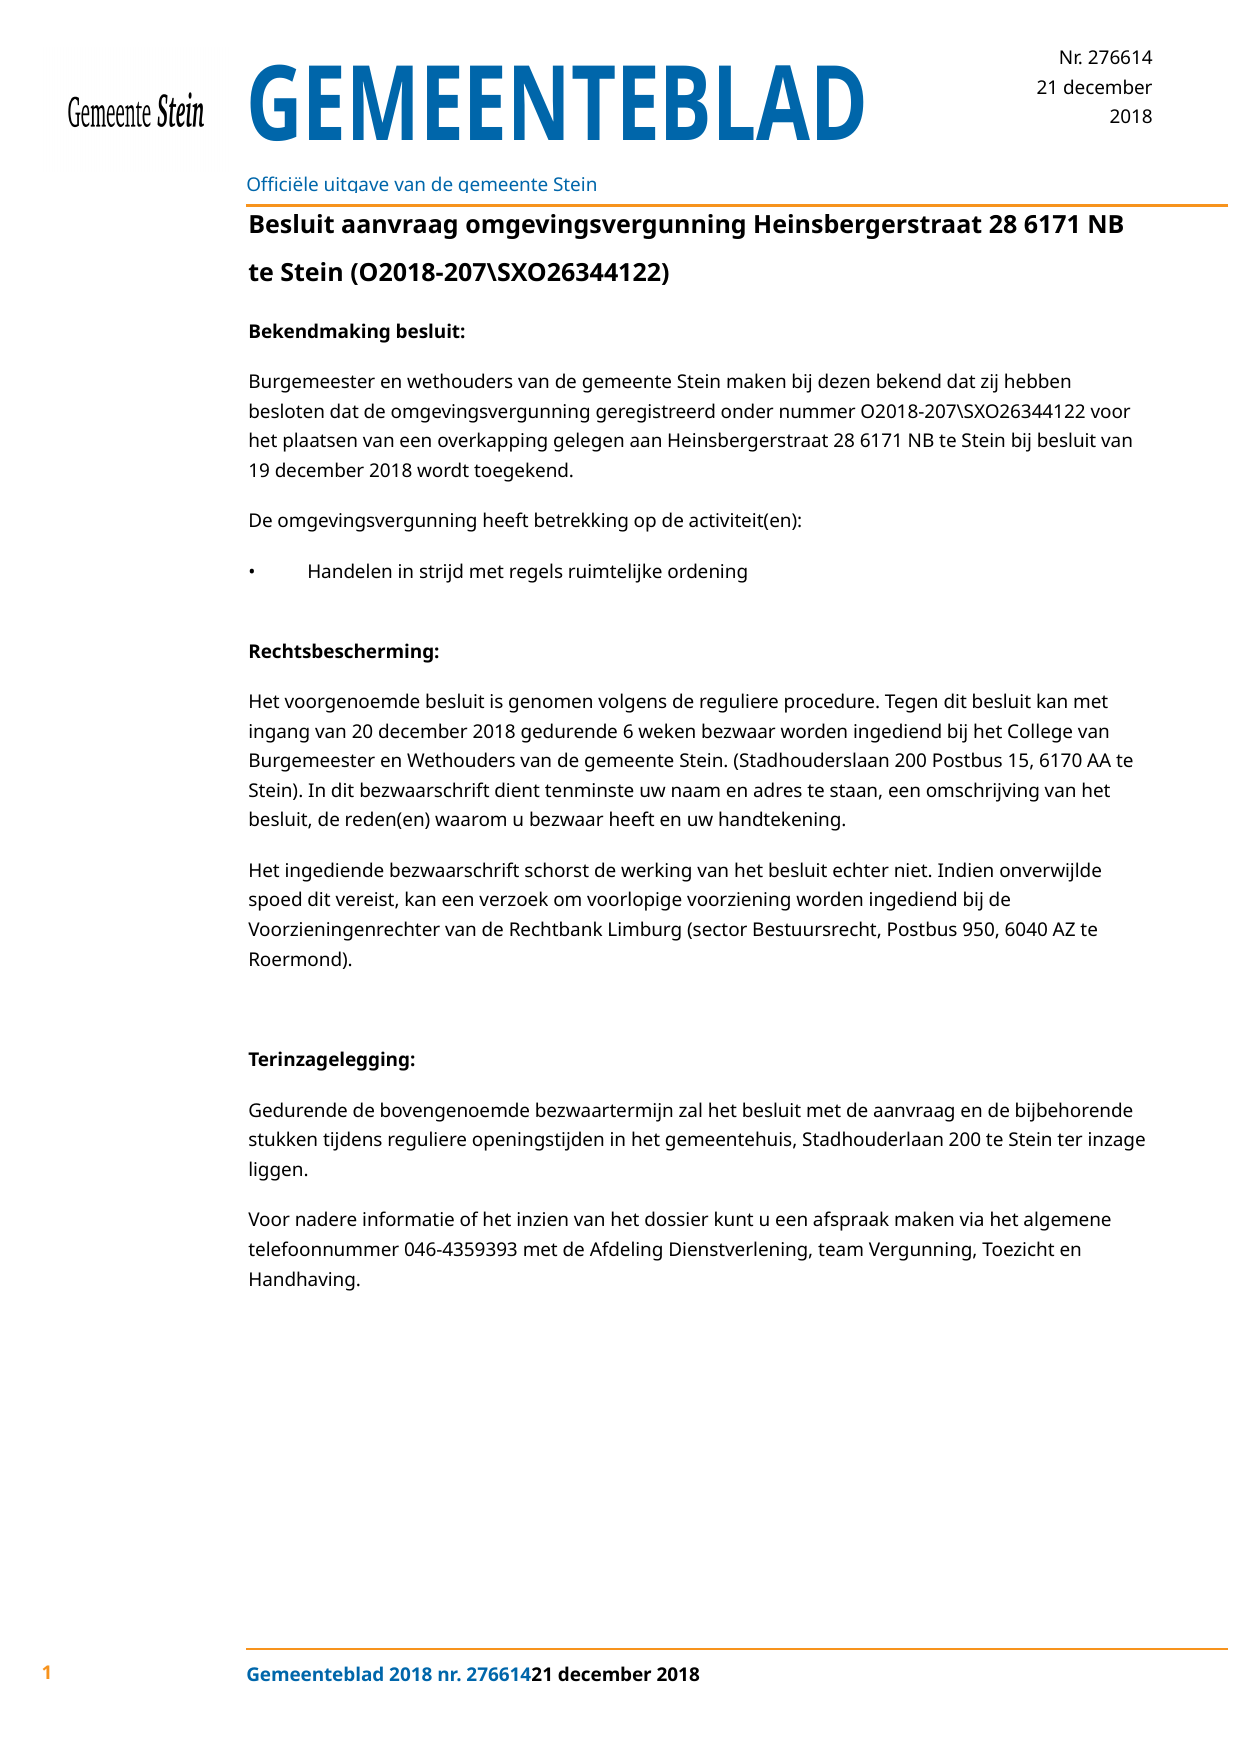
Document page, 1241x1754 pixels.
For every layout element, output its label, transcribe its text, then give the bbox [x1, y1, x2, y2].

picture [41, 47, 231, 172]
text Het ingediende bezwaarschrift schorst de werking van het besluit echter niet. Indien onverwijlde spoed dit vereist, kan een verzoek om voorlopige voorziening worden ingediend bij de Voorzieningenrechter van de Rechtbank Limburg (sector Bestuursrecht, Postbus 950, 6040 AZ te Roermond). [248, 857, 1152, 972]
text Gedurende de bovengenoemde bezwaartermijn zal het besluit met de aanvraag en de bijbehorende stukken tijdens reguliere openingstijden in het gemeentehuis, Stadhouderlaan 200 te Stein ter inzage liggen. [248, 1097, 1152, 1182]
text Bekendmaking besluit: [248, 318, 1152, 344]
text Besluit aanvraag omgevingsvergunning Heinsbergerstraat 28 6171 NB te Stein (O2018-207\SXO26344122) [248, 207, 1152, 288]
text Het voorgenoemde besluit is genomen volgens de reguliere procedure. Tegen dit besluit kan met ingang van 20 december 2018 gedurende 6 weken bezwaar worden ingediend bij het College van Burgemeester en Wethouders van de gemeente Stein. (Stadhouderslaan 200 Postbus 15, 6170 AA te Stein). In dit bezwaarschrift dient tenminste uw naam en adres te staan, een omschrijving van het besluit, de reden(en) waarom u bezwaar heeft en uw handtekening. [248, 688, 1152, 832]
text Voor nadere informatie of het inzien van het dossier kunt u een afspraak maken via het algemene telefoonnummer 046-4359393 met de Afdeling Dienstverlening, team Vergunning, Toezicht en Handhaving. [248, 1207, 1152, 1292]
text Burgemeester en wethouders van de gemeente Stein maken bij dezen bekend dat zij hebben besloten dat de omgevingsvergunning geregistreerd onder nummer O2018-207\SXO26344122 voor het plaatsen van een overkapping gelegen aan Heinsbergerstraat 28 6171 NB te Stein bij besluit van 19 december 2018 wordt toegekend. [248, 368, 1152, 483]
text Terinzagelegging: [248, 1047, 1152, 1072]
text De omgevingsvergunning heeft betrekking op de activiteit(en): [248, 507, 1152, 533]
text Rechtsbescherming: [248, 638, 1152, 664]
list Handelen in strijd met regels ruimtelijke ordening [248, 558, 1152, 584]
